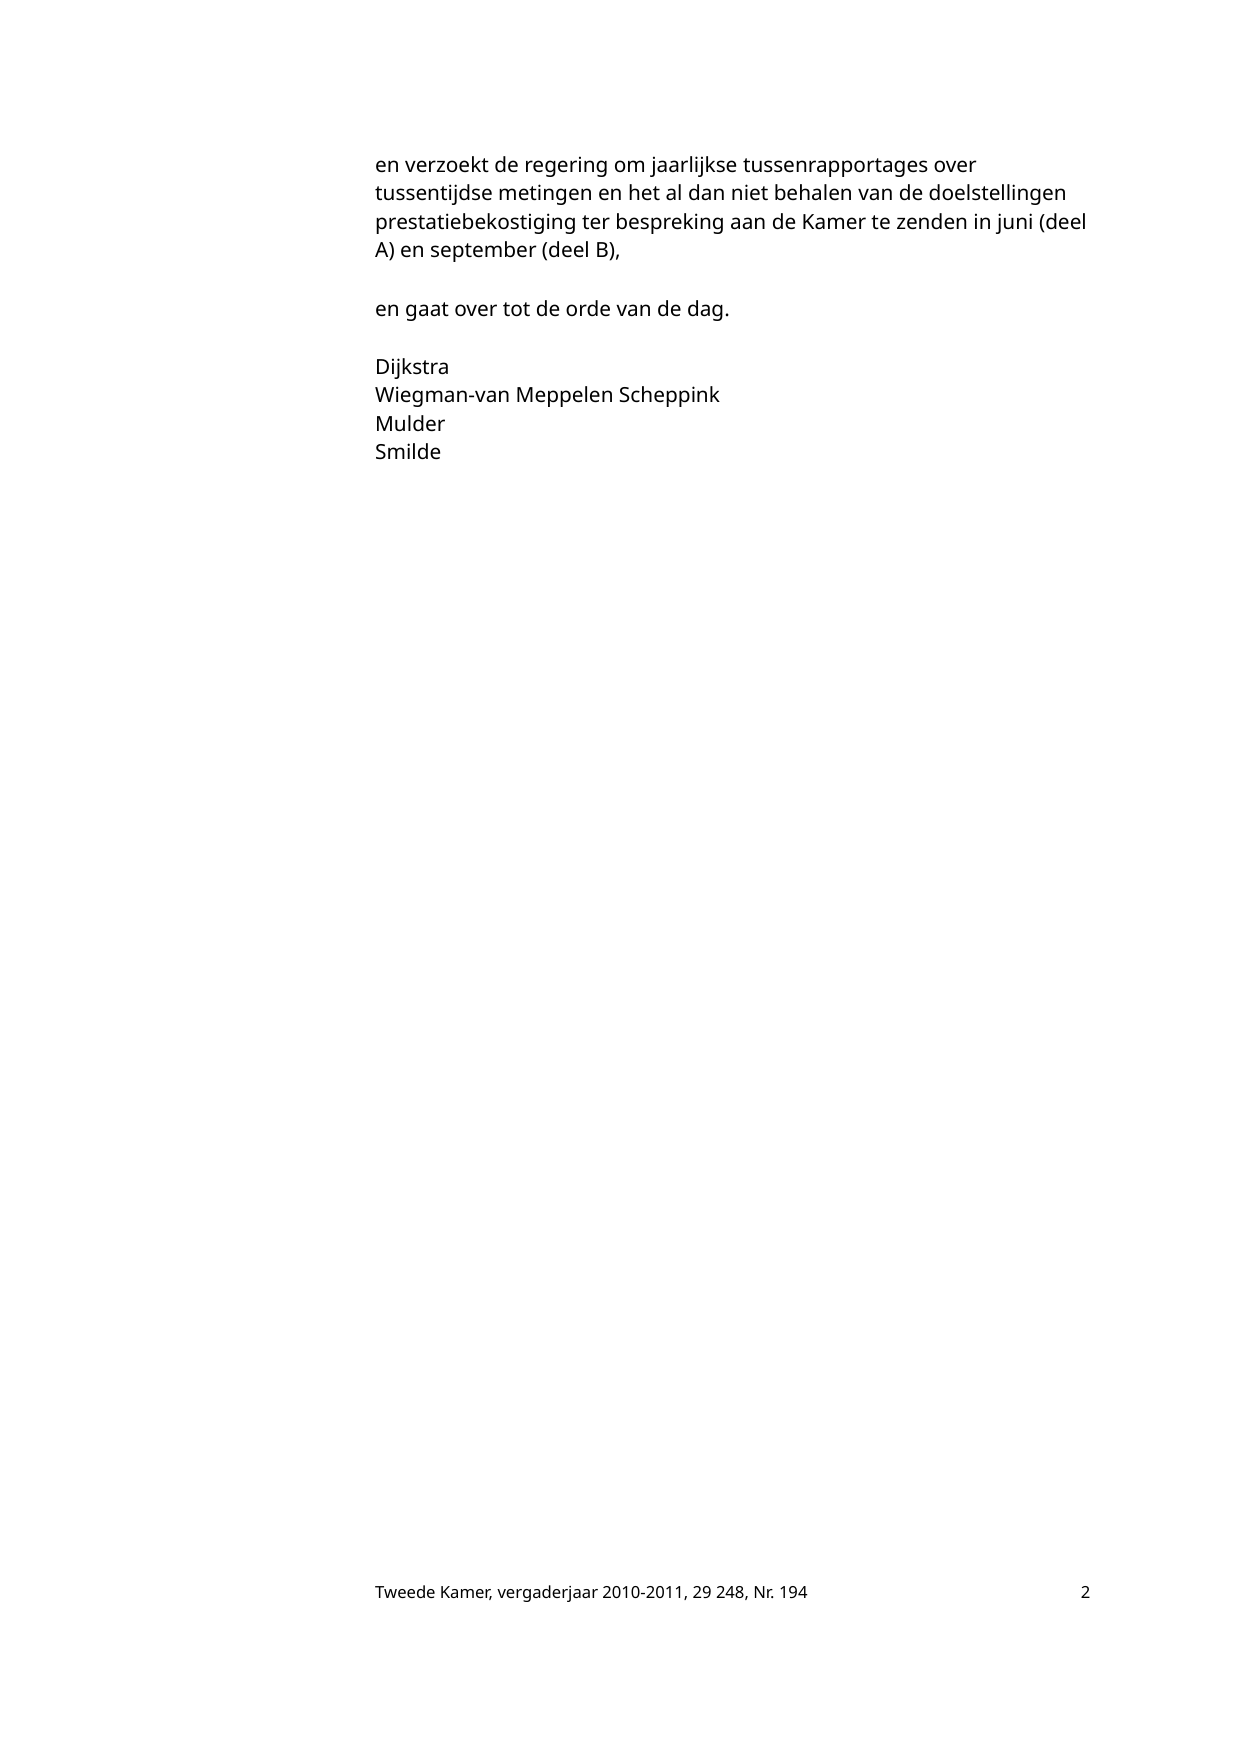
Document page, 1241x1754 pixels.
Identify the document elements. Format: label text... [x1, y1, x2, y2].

text Wiegman-van Meppelen Scheppink [375, 381, 1090, 409]
text Smilde [375, 437, 1090, 466]
text en verzoekt de regering om jaarlijkse tussenrapportages over tussentijdse metingen en het al dan niet behalen van de doelstellingen prestatiebekostiging ter bespreking aan de Kamer te zenden in juni (deel A) en september (deel B), [375, 150, 1090, 264]
text en gaat over tot de orde van de dag. [375, 294, 1090, 322]
text Mulder [375, 409, 1090, 437]
text Dijkstra [375, 352, 1090, 381]
